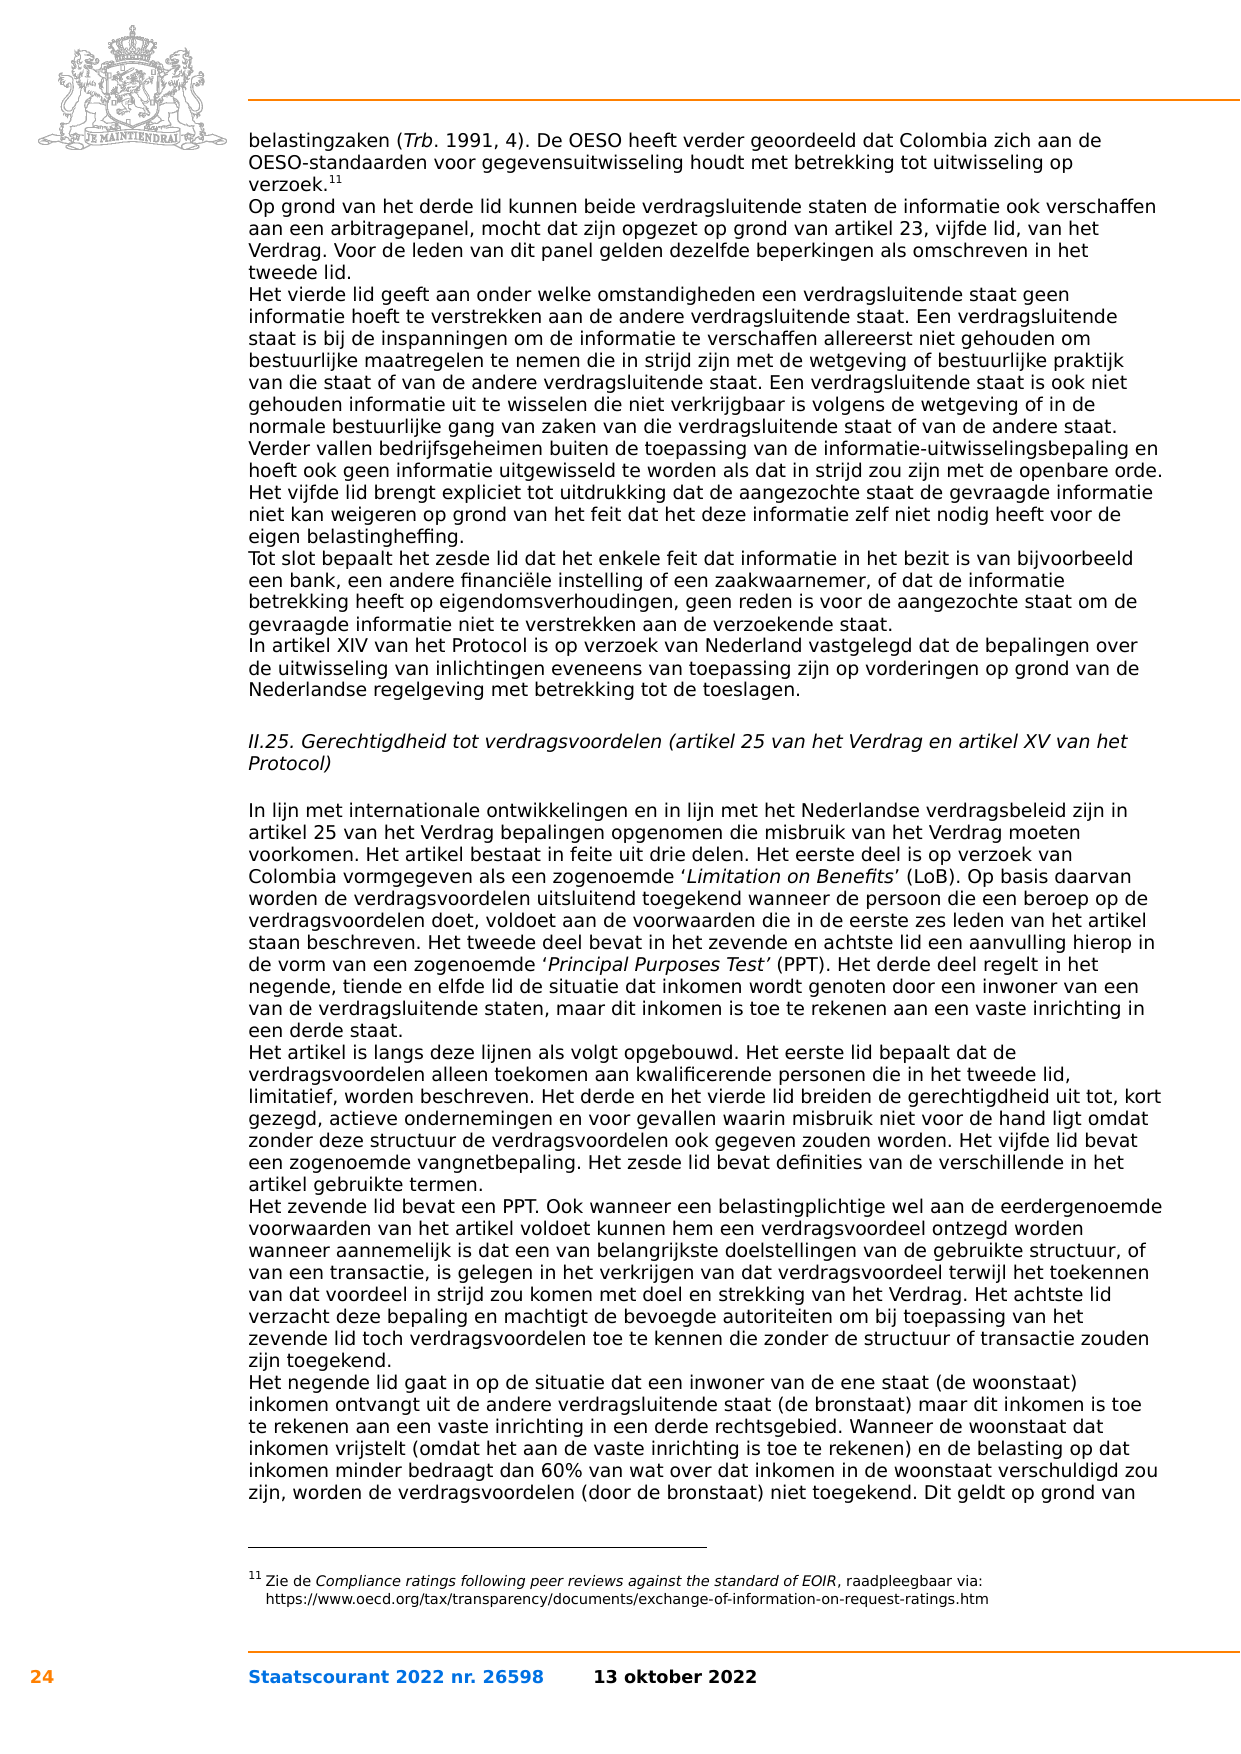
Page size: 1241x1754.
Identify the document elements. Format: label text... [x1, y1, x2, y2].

text In artikel XIV van het Protocol is op verzoek van Nederland vastgelegd dat de bepalingen over de uitwisseling van inlichtingen eveneens van toepassing zijn op vorderingen op grond van de Nederlandse regelgeving met betrekking tot de toeslagen. [248, 635, 1163, 701]
text Op grond van het derde lid kunnen beide verdragsluitende staten de informatie ook verschaffen aan een arbitragepanel, mocht dat zijn opgezet op grond van artikel 23, vijfde lid, van het Verdrag. Voor de leden van dit panel gelden dezelfde beperkingen als omschreven in het tweede lid. [248, 196, 1163, 284]
text belastingzaken (Trb. 1991, 4). De OESO heeft verder geoordeeld dat Colombia zich aan de OESO-standaarden voor gegevensuitwisseling houdt met betrekking tot uitwisseling op verzoek. [248, 130, 1163, 196]
text Zie de Compliance ratings following peer reviews against the standard of EOIR, raadpleegbaar via: https://www.oecd.org/tax/transparency/documents/exchange-of-information-on-request-ratings.htm [248, 1569, 1163, 1608]
text Het artikel is langs deze lijnen als volgt opgebouwd. Het eerste lid bepaalt dat de verdragsvoordelen alleen toekomen aan kwalificerende personen die in het tweede lid, limitatief, worden beschreven. Het derde en het vierde lid breiden de gerechtigdheid uit tot, kort gezegd, actieve ondernemingen en voor gevallen waarin misbruik niet voor de hand ligt omdat zonder deze structuur de verdragsvoordelen ook gegeven zouden worden. Het vijfde lid bevat een zogenoemde vangnetbepaling. Het zesde lid bevat definities van de verschillende in het artikel gebruikte termen. [248, 1042, 1163, 1196]
text Tot slot bepaalt het zesde lid dat het enkele feit dat informatie in het bezit is van bijvoorbeeld een bank, een andere financiële instelling of een zaakwaarnemer, of dat de informatie betrekking heeft op eigendomsverhoudingen, geen reden is voor de aangezochte staat om de gevraagde informatie niet te verstrekken aan de verzoekende staat. [248, 547, 1163, 635]
text Het vierde lid geeft aan onder welke omstandigheden een verdragsluitende staat geen informatie hoeft te verstrekken aan de andere verdragsluitende staat. Een verdragsluitende staat is bij de inspanningen om de informatie te verschaffen allereerst niet gehouden om bestuurlijke maatregelen te nemen die in strijd zijn met de wetgeving of bestuurlijke praktijk van die staat of van de andere verdragsluitende staat. Een verdragsluitende staat is ook niet gehouden informatie uit te wisselen die niet verkrijgbaar is volgens de wetgeving of in de normale bestuurlijke gang van zaken van die verdragsluitende staat of van de andere staat. Verder vallen bedrijfsgeheimen buiten de toepassing van de informatie-uitwisselingsbepaling en hoeft ook geen informatie uitgewisseld te worden als dat in strijd zou zijn met de openbare orde. [248, 284, 1163, 482]
text Het zevende lid bevat een PPT. Ook wanneer een belastingplichtige wel aan de eerdergenoemde voorwaarden van het artikel voldoet kunnen hem een verdragsvoordeel ontzegd worden wanneer aannemelijk is dat een van belangrijkste doelstellingen van de gebruikte structuur, of van een transactie, is gelegen in het verkrijgen van dat verdragsvoordeel terwijl het toekennen van dat voordeel in strijd zou komen met doel en strekking van het Verdrag. Het achtste lid verzacht deze bepaling en machtigt de bevoegde autoriteiten om bij toepassing van het zevende lid toch verdragsvoordelen toe te kennen die zonder de structuur of transactie zouden zijn toegekend. [248, 1196, 1163, 1372]
subtitle II.25. Gerechtigdheid tot verdragsvoordelen (artikel 25 van het Verdrag en artikel XV van het Protocol) [248, 731, 1163, 775]
text Het negende lid gaat in op de situatie dat een inwoner van de ene staat (de woonstaat) inkomen ontvangt uit de andere verdragsluitende staat (de bronstaat) maar dit inkomen is toe te rekenen aan een vaste inrichting in een derde rechtsgebied. Wanneer de woonstaat dat inkomen vrijstelt (omdat het aan de vaste inrichting is toe te rekenen) en de belasting op dat inkomen minder bedraagt dan 60% van wat over dat inkomen in de woonstaat verschuldigd zou zijn, worden de verdragsvoordelen (door de bronstaat) niet toegekend. Dit geldt op grond van [248, 1372, 1163, 1504]
text In lijn met internationale ontwikkelingen en in lijn met het Nederlandse verdragsbeleid zijn in artikel 25 van het Verdrag bepalingen opgenomen die misbruik van het Verdrag moeten voorkomen. Het artikel bestaat in feite uit drie delen. Het eerste deel is op verzoek van Colombia vormgegeven als een zogenoemde ‘Limitation on Benefits’ (LoB). Op basis daarvan worden de verdragsvoordelen uitsluitend toegekend wanneer de persoon die een beroep op de verdragsvoordelen doet, voldoet aan de voorwaarden die in de eerste zes leden van het artikel staan beschreven. Het tweede deel bevat in het zevende en achtste lid een aanvulling hierop in de vorm van een zogenoemde ‘Principal Purposes Test’ (PPT). Het derde deel regelt in het negende, tiende en elfde lid de situatie dat inkomen wordt genoten door een inwoner van een van de verdragsluitende staten, maar dit inkomen is toe te rekenen aan een vaste inrichting in een derde staat. [248, 800, 1163, 1042]
picture [38, 25, 227, 150]
text Het vijfde lid brengt expliciet tot uitdrukking dat de aangezochte staat de gevraagde informatie niet kan weigeren op grond van het feit dat het deze informatie zelf niet nodig heeft voor de eigen belastingheffing. [248, 482, 1163, 547]
